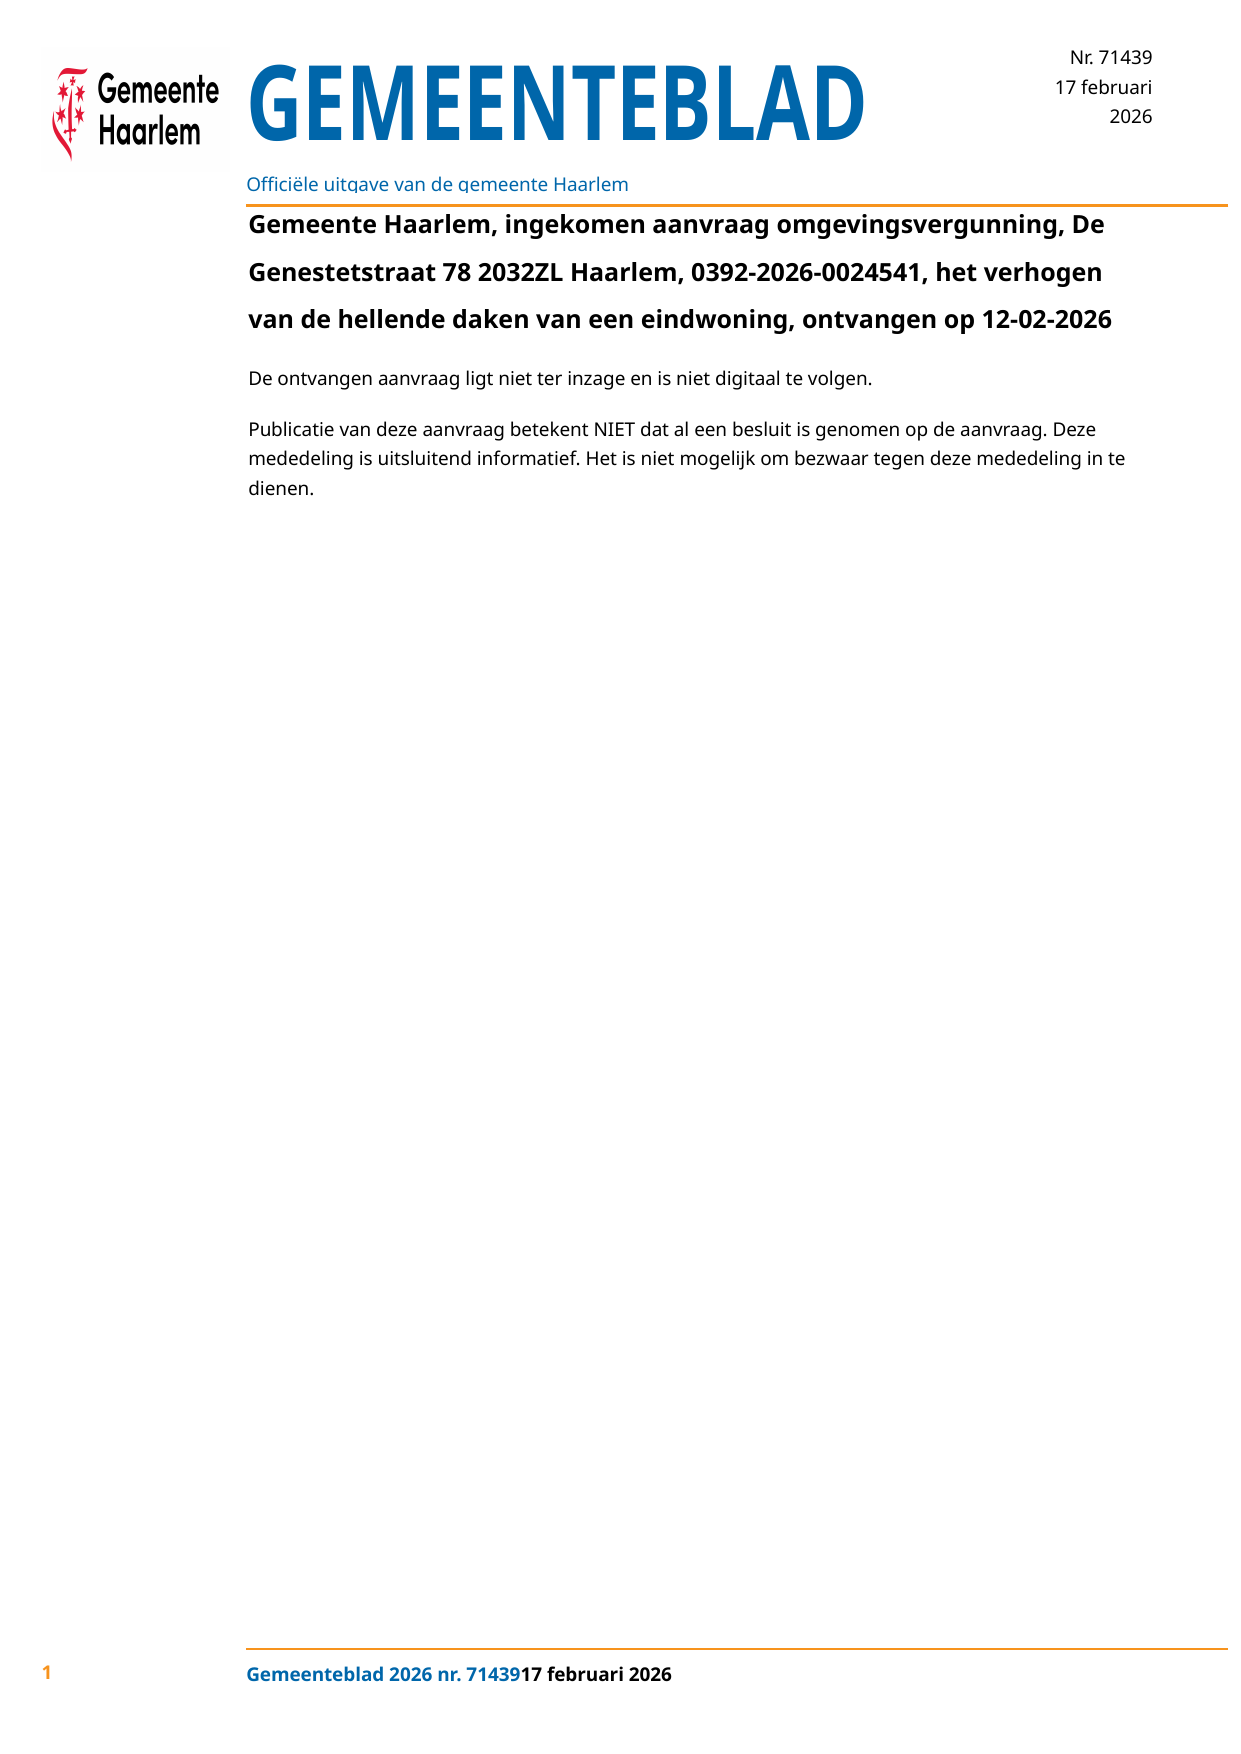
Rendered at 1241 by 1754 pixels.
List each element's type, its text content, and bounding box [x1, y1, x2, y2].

text De ontvangen aanvraag ligt niet ter inzage en is niet digitaal te volgen. [248, 366, 1152, 391]
text Gemeente Haarlem, ingekomen aanvraag omgevingsvergunning, De Genestetstraat 78 2032ZL Haarlem, 0392-2026-0024541, het verhogen van de hellende daken van een eindwoning, ontvangen op 12-02-2026 [248, 207, 1152, 336]
picture [41, 47, 231, 172]
text Publicatie van deze aanvraag betekent NIET dat al een besluit is genomen op de aanvraag. Deze mededeling is uitsluitend informatief. Het is niet mogelijk om bezwaar tegen deze mededeling in te dienen. [248, 416, 1152, 501]
